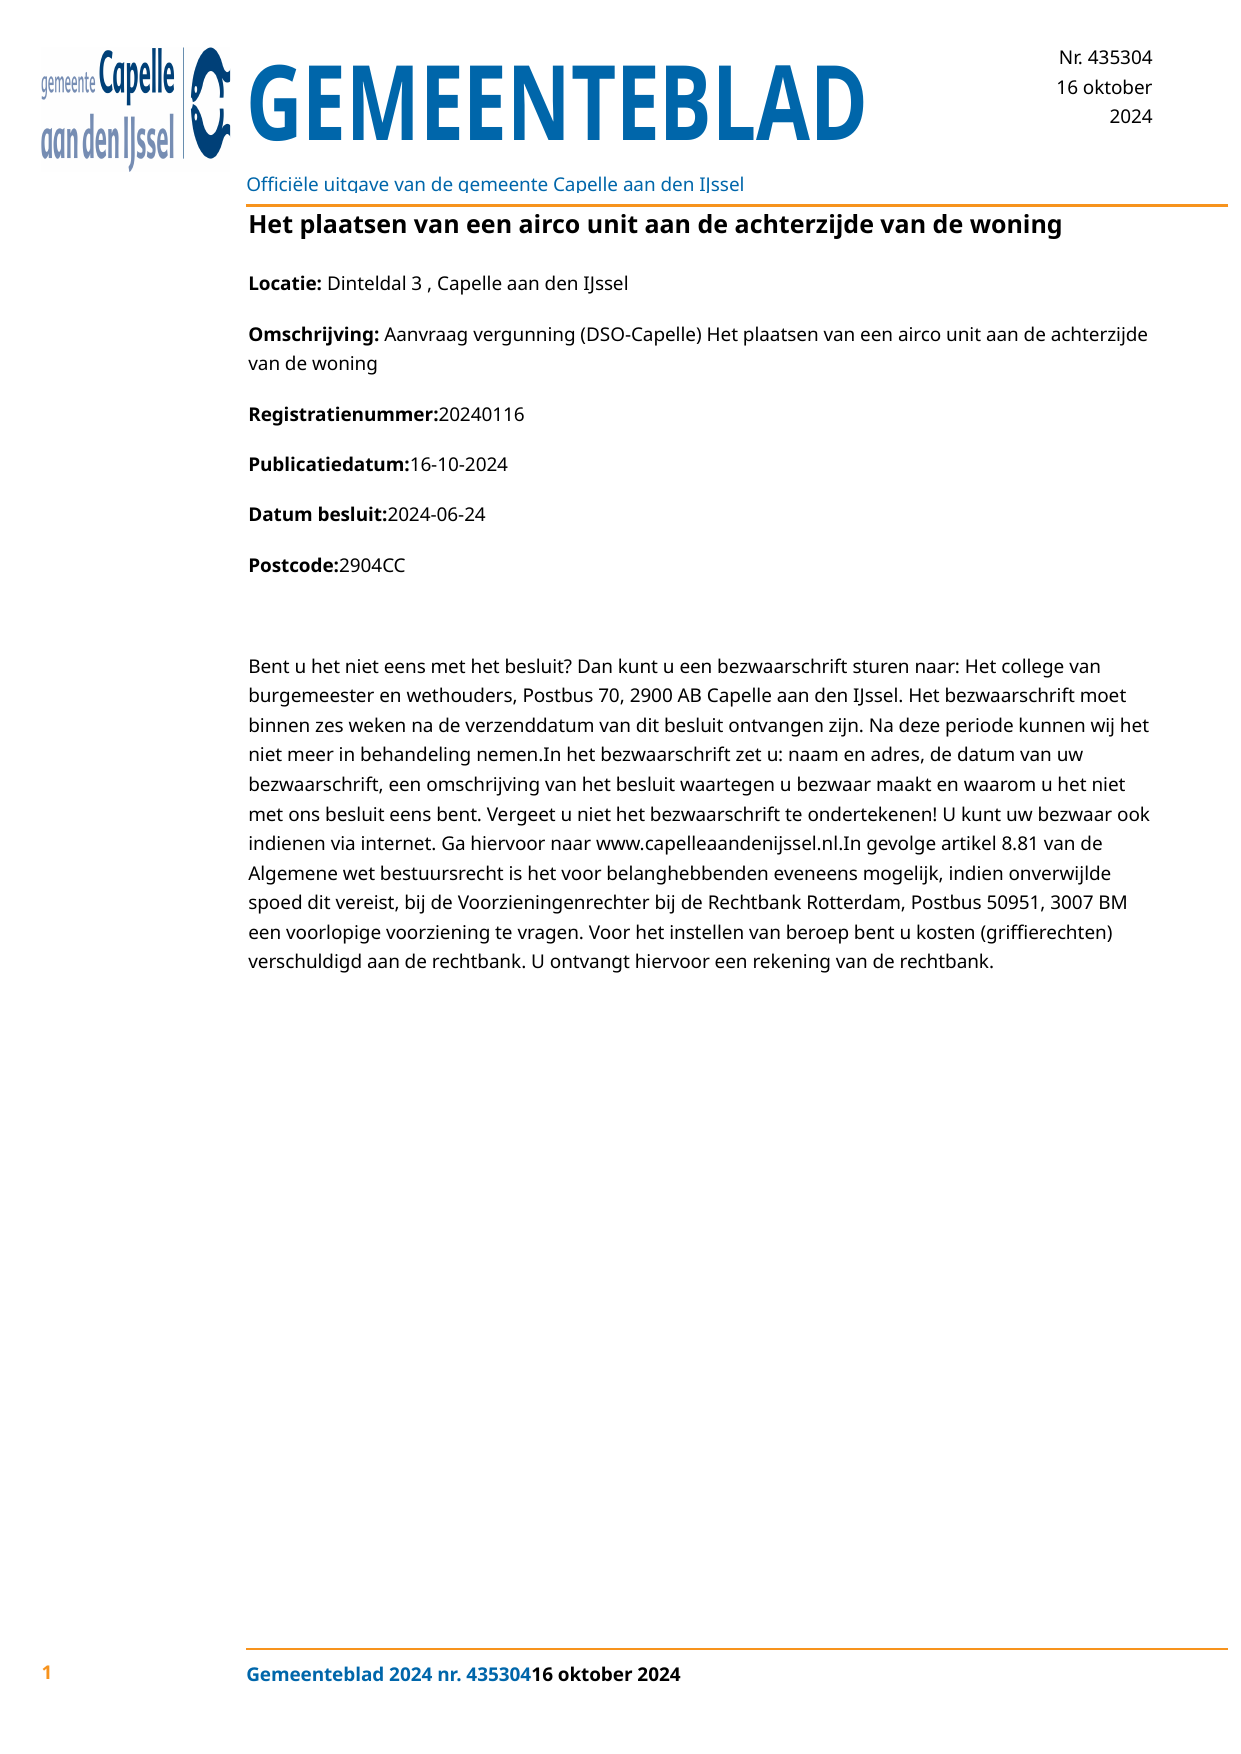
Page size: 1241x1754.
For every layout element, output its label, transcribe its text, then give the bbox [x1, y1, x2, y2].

text Bent u het niet eens met het besluit? Dan kunt u een bezwaarschrift sturen naar: Het college van burgemeester en wethouders, Postbus 70, 2900 AB Capelle aan den IJssel. Het bezwaarschrift moet binnen zes weken na de verzenddatum van dit besluit ontvangen zijn. Na deze periode kunnen wij het niet meer in behandeling nemen.In het bezwaarschrift zet u: naam en adres, de datum van uw bezwaarschrift, een omschrijving van het besluit waartegen u bezwaar maakt en waarom u het niet met ons besluit eens bent. Vergeet u niet het bezwaarschrift te ondertekenen! U kunt uw bezwaar ook indienen via internet. Ga hiervoor naar www.capelleaandenijssel.nl.In gevolge artikel 8.81 van de Algemene wet bestuursrecht is het voor belanghebbenden eveneens mogelijk, indien onverwijlde spoed dit vereist, bij de Voorzieningenrechter bij de Rechtbank Rotterdam, Postbus 50951, 3007 BM een voorlopige voorziening te vragen. Voor het instellen van beroep bent u kosten (griffierechten) verschuldigd aan de rechtbank. U ontvangt hiervoor een rekening van de rechtbank. [248, 653, 1152, 974]
text Datum besluit:2024-06-24 [248, 502, 1152, 527]
text Postcode:2904CC [248, 552, 1152, 578]
text Omschrijving: Aanvraag vergunning (DSO-Capelle) Het plaatsen van een airco unit aan de achterzijde van de woning [248, 321, 1152, 376]
picture [41, 47, 231, 172]
text Locatie: Dinteldal 3 , Capelle aan den IJssel [248, 270, 1152, 296]
text Het plaatsen van een airco unit aan de achterzijde van de woning [248, 207, 1152, 241]
text Registratienummer:20240116 [248, 401, 1152, 426]
text Publicatiedatum:16-10-2024 [248, 451, 1152, 477]
